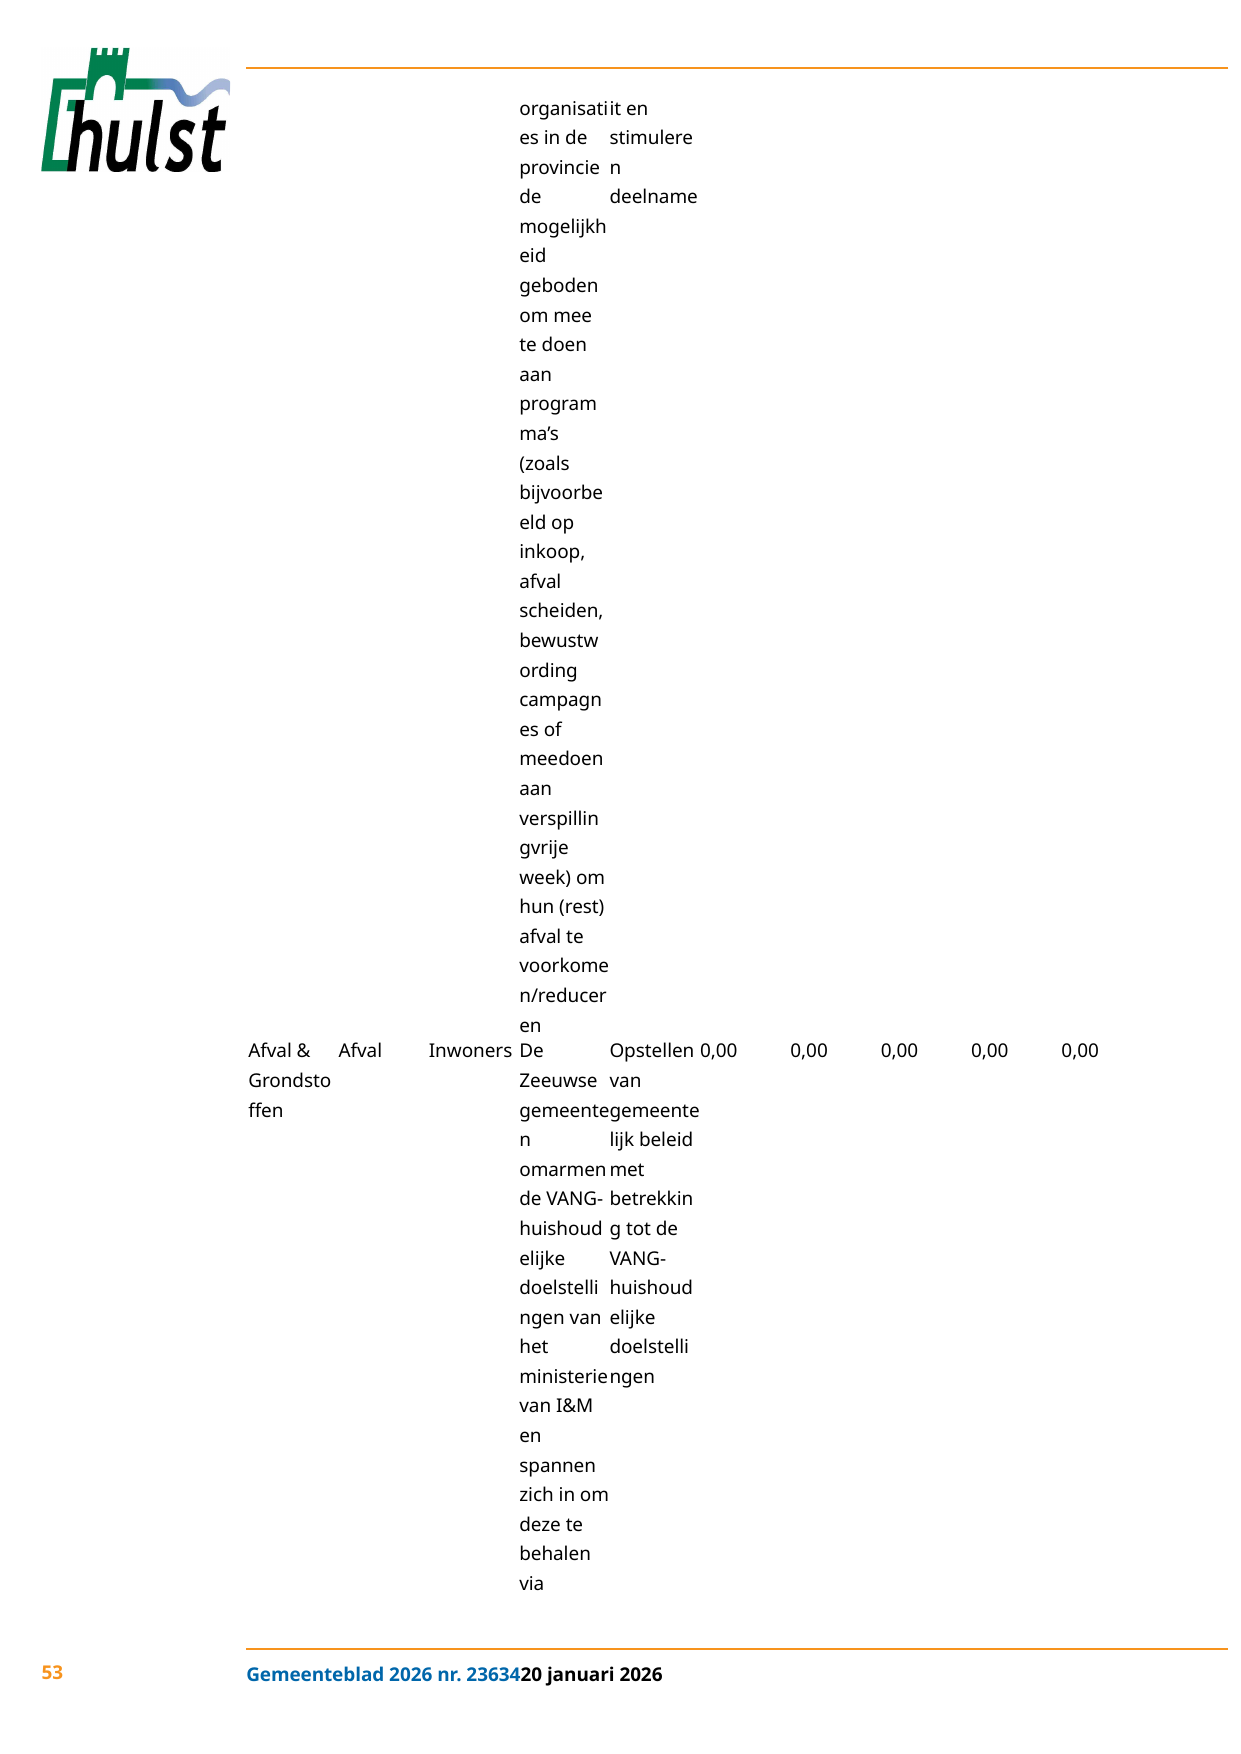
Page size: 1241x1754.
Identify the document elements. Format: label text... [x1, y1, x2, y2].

table_cell [790, 95, 881, 1038]
table_cell [971, 95, 1061, 1038]
table_cell 0,00 [881, 1038, 971, 1596]
table_cell [338, 95, 429, 1038]
table_cell [700, 95, 790, 1038]
table_cell 0,00 [790, 1038, 881, 1596]
table_cell [248, 95, 338, 1038]
table_cell [881, 95, 971, 1038]
table_cell Inwoners [429, 1038, 519, 1596]
picture [41, 47, 231, 172]
table_cell it en stimuleren deelname [609, 95, 700, 1038]
table_cell 0,00 [971, 1038, 1061, 1596]
table_cell [429, 95, 519, 1038]
table_cell 0,00 [1061, 1038, 1152, 1596]
table_cell Afval & Grondstoffen [248, 1038, 338, 1596]
table_cell Opstellen van gemeentelijk beleid met betrekking tot de VANG-huishoudelijke doelstellingen [609, 1038, 700, 1596]
table_cell [1061, 95, 1152, 1038]
table_cell Afval [338, 1038, 429, 1596]
table_cell 0,00 [700, 1038, 790, 1596]
table_cell De Zeeuwse gemeenten omarmen de VANG-huishoudelijke doelstellingen van het ministerie van I&M en spannen zich in om deze te behalen via [519, 1038, 609, 1596]
table_cell organisaties in de provincie de mogelijkheid geboden om mee te doen aan programma’s (zoals bijvoorbeeld op inkoop, afval scheiden, bewustwording campagnes of meedoen aan verspillingvrije week) om hun (rest) afval te voorkomen/reduceren [519, 95, 609, 1038]
